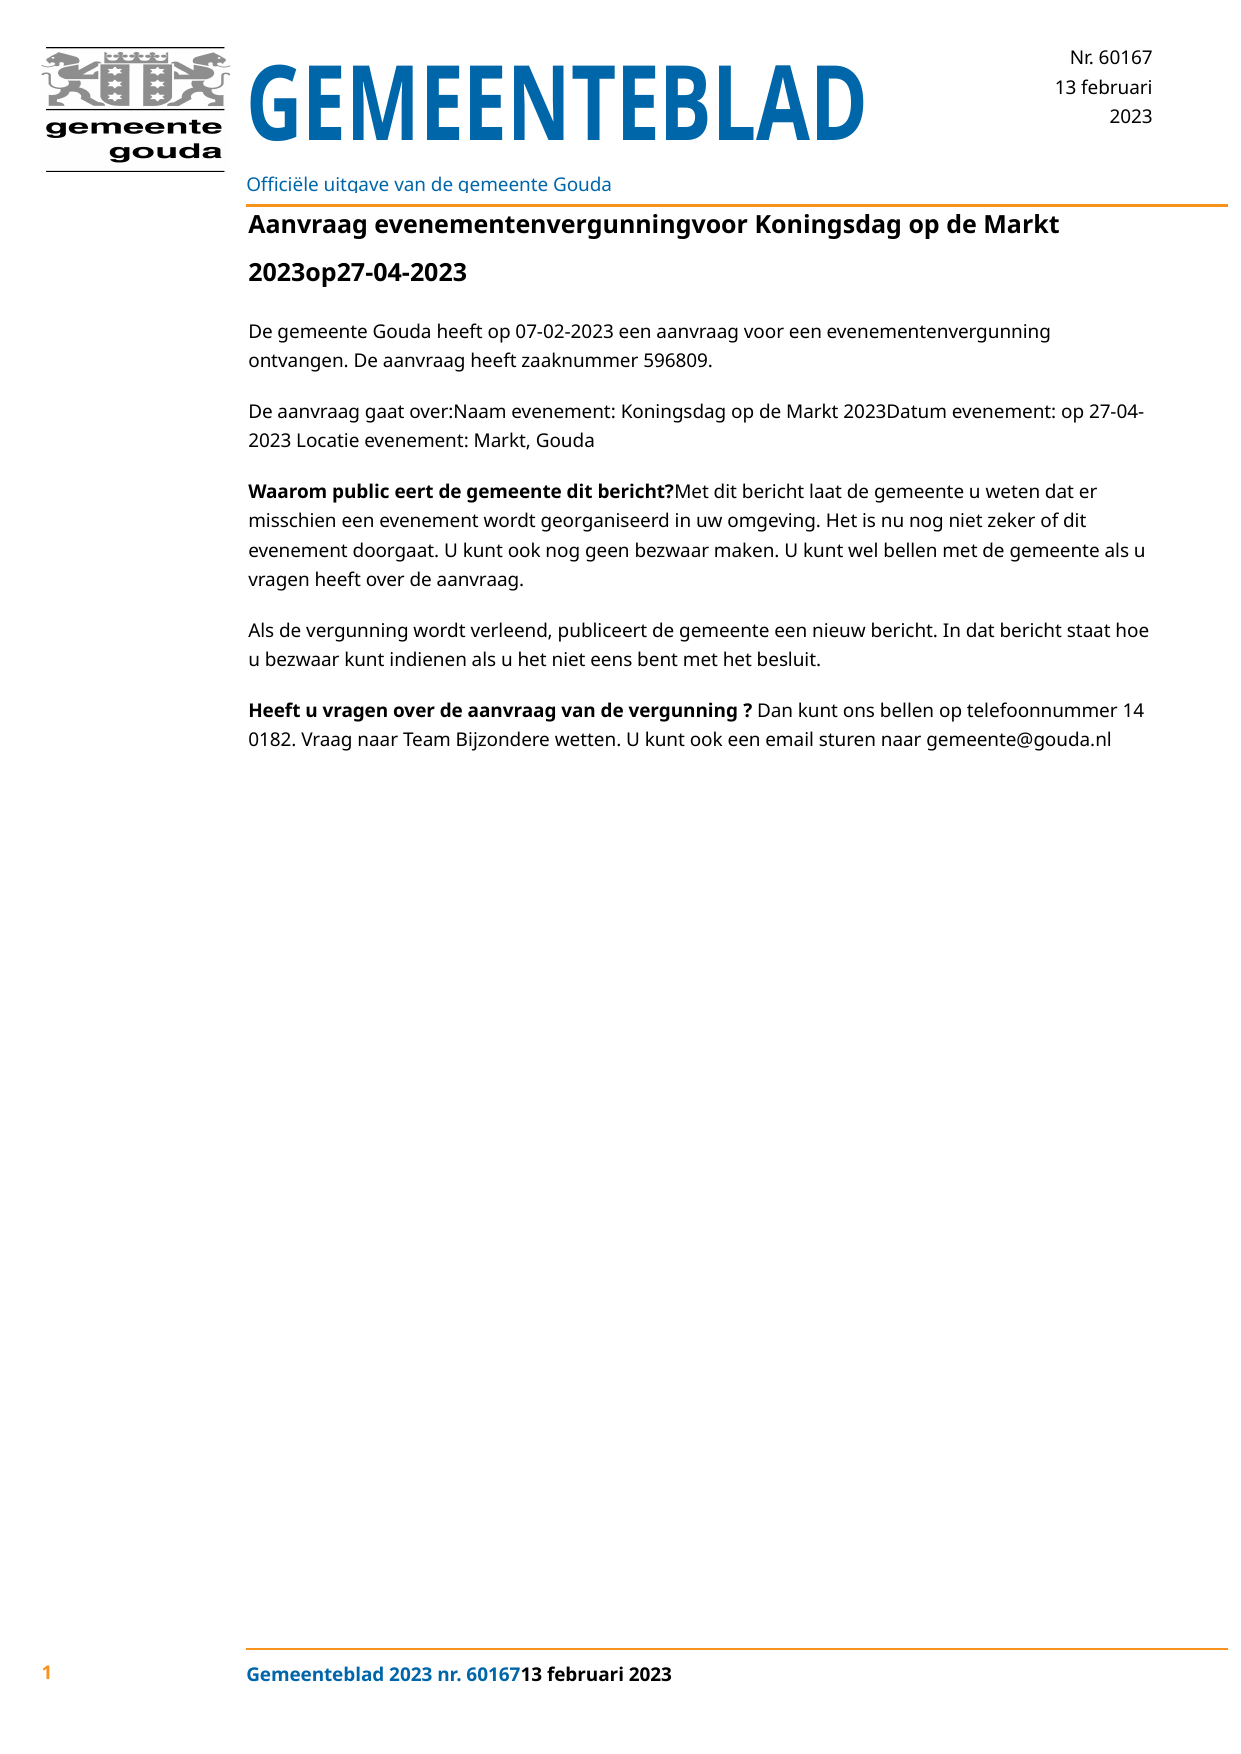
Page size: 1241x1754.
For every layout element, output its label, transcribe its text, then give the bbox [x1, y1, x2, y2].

text Heeft u vragen over de aanvraag van de vergunning ? Dan kunt ons bellen op telefoonnummer 14 0182. Vraag naar Team Bijzondere wetten. U kunt ook een email sturen naar gemeente@gouda.nl [248, 697, 1152, 752]
text De gemeente Gouda heeft op 07-02-2023 een aanvraag voor een evenementenvergunning ontvangen. De aanvraag heeft zaaknummer 596809. [248, 318, 1152, 373]
text De aanvraag gaat over:Naam evenement: Koningsdag op de Markt 2023Datum evenement: op 27-04-2023 Locatie evenement: Markt, Gouda [248, 398, 1152, 453]
picture [41, 47, 231, 172]
text Aanvraag evenementenvergunningvoor Koningsdag op de Markt 2023op27-04-2023 [248, 207, 1152, 288]
text Als de vergunning wordt verleend, publiceert de gemeente een nieuw bericht. In dat bericht staat hoe u bezwaar kunt indienen als u het niet eens bent met het besluit. [248, 617, 1152, 672]
text Waarom public eert de gemeente dit bericht?Met dit bericht laat de gemeente u weten dat er misschien een evenement wordt georganiseerd in uw omgeving. Het is nu nog niet zeker of dit evenement doorgaat. U kunt ook nog geen bezwaar maken. U kunt wel bellen met de gemeente als u vragen heeft over de aanvraag. [248, 478, 1152, 592]
